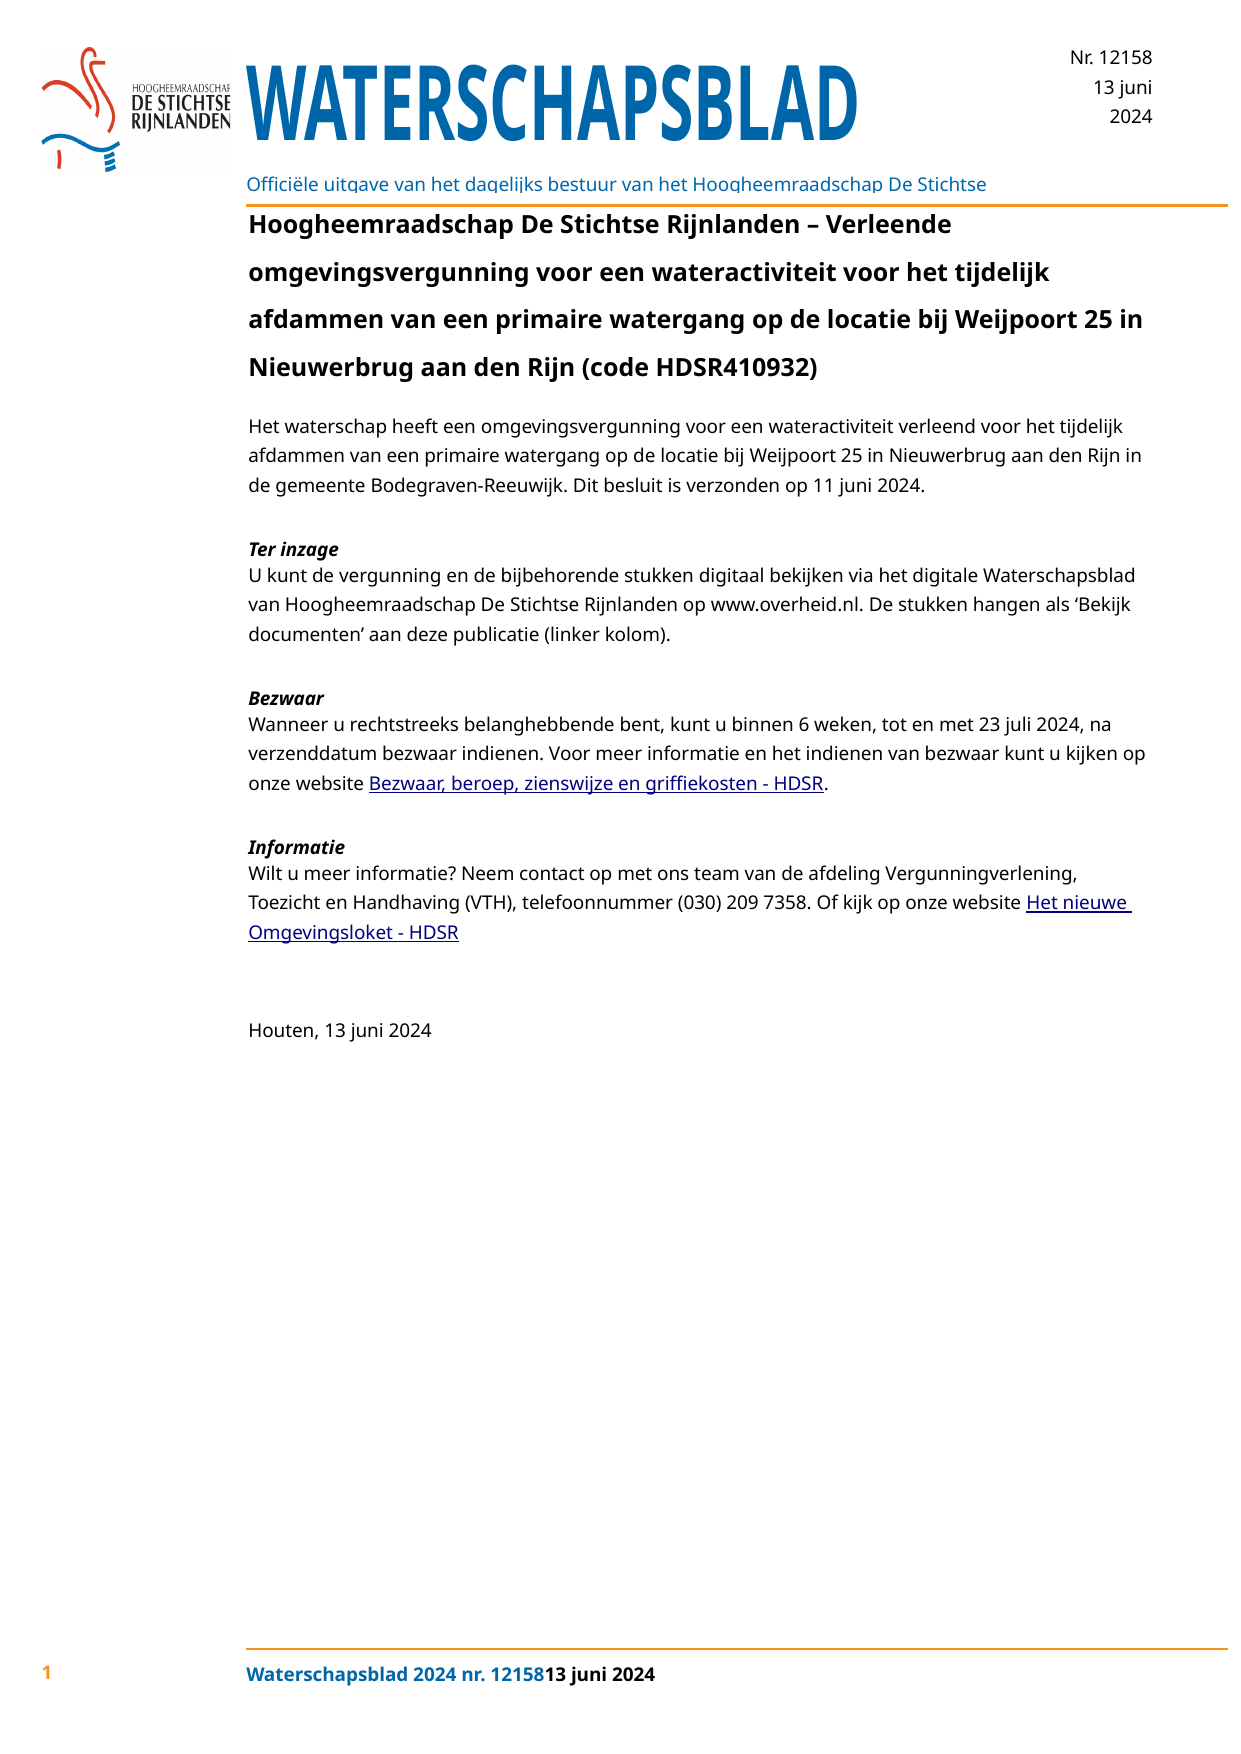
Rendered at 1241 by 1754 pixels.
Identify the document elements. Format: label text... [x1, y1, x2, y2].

text Wanneer u rechtstreeks belanghebbende bent, kunt u binnen 6 weken, tot en met 23 juli 2024, na verzenddatum bezwaar indienen. Voor meer informatie en het indienen van bezwaar kunt u kijken op onze website Bezwaar, beroep, zienswijze en griffiekosten - HDSR. [248, 711, 1152, 796]
text Informatie [248, 834, 1152, 860]
picture [41, 47, 231, 172]
text Wilt u meer informatie? Neem contact op met ons team van de afdeling Vergunningverlening, Toezicht en Handhaving (VTH), telefoonnummer (030) 209 7358. Of kijk op onze website Het nieuwe Omgevingsloket - HDSR [248, 860, 1152, 944]
text U kunt de vergunning en de bijbehorende stukken digitaal bekijken via het digitale Waterschapsblad van Hoogheemraadschap De Stichtse Rijnlanden op www.overheid.nl. De stukken hangen als ‘Bekijk documenten’ aan deze publicatie (linker kolom). [248, 562, 1152, 647]
text Houten, 13 juni 2024 [248, 1017, 1152, 1043]
text Ter inzage [248, 536, 1152, 562]
text Bezwaar [248, 685, 1152, 711]
text Het waterschap heeft een omgevingsvergunning voor een wateractiviteit verleend voor het tijdelijk afdammen van een primaire watergang op de locatie bij Weijpoort 25 in Nieuwerbrug aan den Rijn in de gemeente Bodegraven-Reeuwijk. Dit besluit is verzonden op 11 juni 2024. [248, 413, 1152, 498]
text Hoogheemraadschap De Stichtse Rijnlanden – Verleende omgevingsvergunning voor een wateractiviteit voor het tijdelijk afdammen van een primaire watergang op de locatie bij Weijpoort 25 in Nieuwerbrug aan den Rijn (code HDSR410932) [248, 207, 1152, 384]
